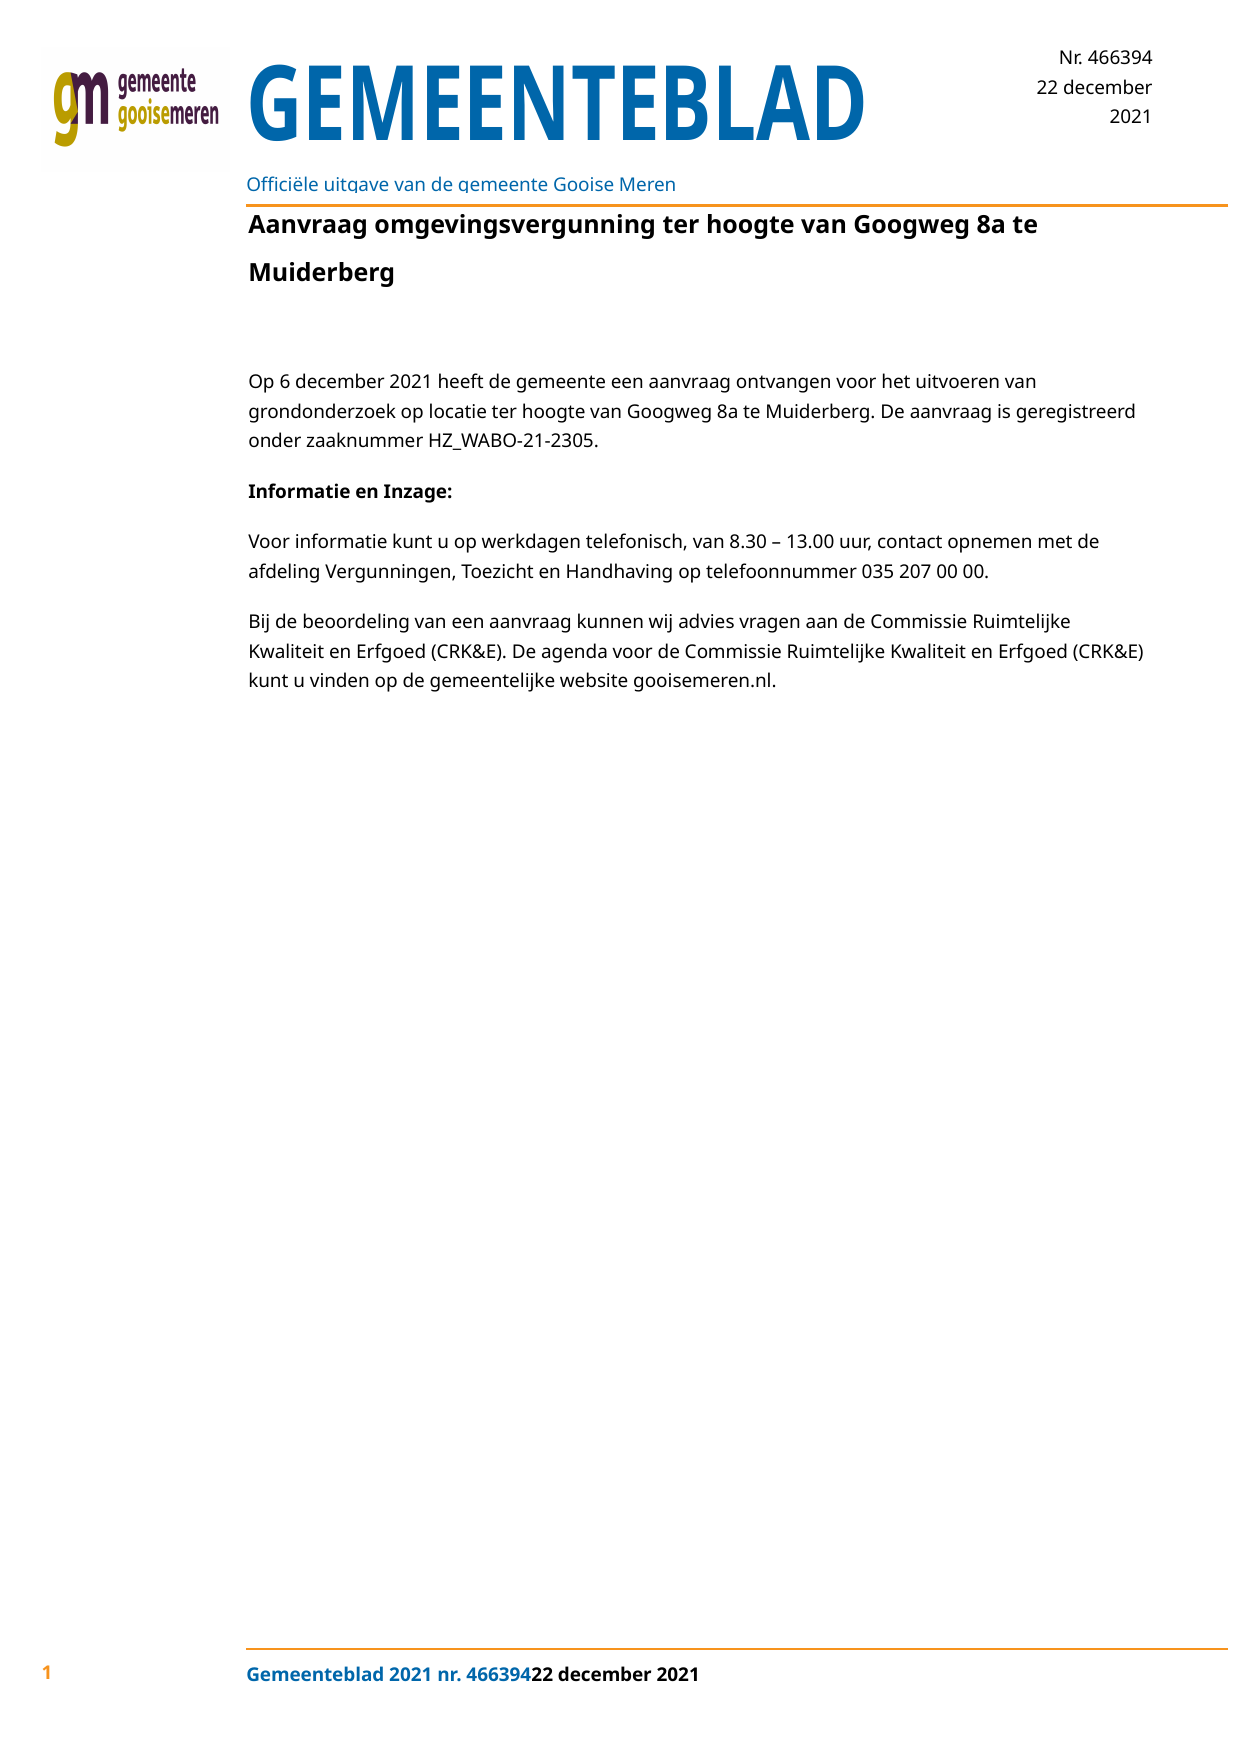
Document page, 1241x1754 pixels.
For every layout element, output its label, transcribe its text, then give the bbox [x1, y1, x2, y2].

text Aanvraag omgevingsvergunning ter hoogte van Googweg 8a te Muiderberg [248, 207, 1152, 288]
text Voor informatie kunt u op werkdagen telefonisch, van 8.30 – 13.00 uur, contact opnemen met de afdeling Vergunningen, Toezicht en Handhaving op telefoonnummer 035 207 00 00. [248, 528, 1152, 584]
text Informatie en Inzage: [248, 478, 1152, 504]
picture [41, 47, 231, 172]
text Bij de beoordeling van een aanvraag kunnen wij advies vragen aan de Commissie Ruimtelijke Kwaliteit en Erfgoed (CRK&E). De agenda voor de Commissie Ruimtelijke Kwaliteit en Erfgoed (CRK&E) kunt u vinden op de gemeentelijke website gooisemeren.nl. [248, 608, 1152, 693]
text Op 6 december 2021 heeft de gemeente een aanvraag ontvangen voor het uitvoeren van grondonderzoek op locatie ter hoogte van Googweg 8a te Muiderberg. De aanvraag is geregistreerd onder zaaknummer HZ_WABO-21-2305. [248, 368, 1152, 453]
